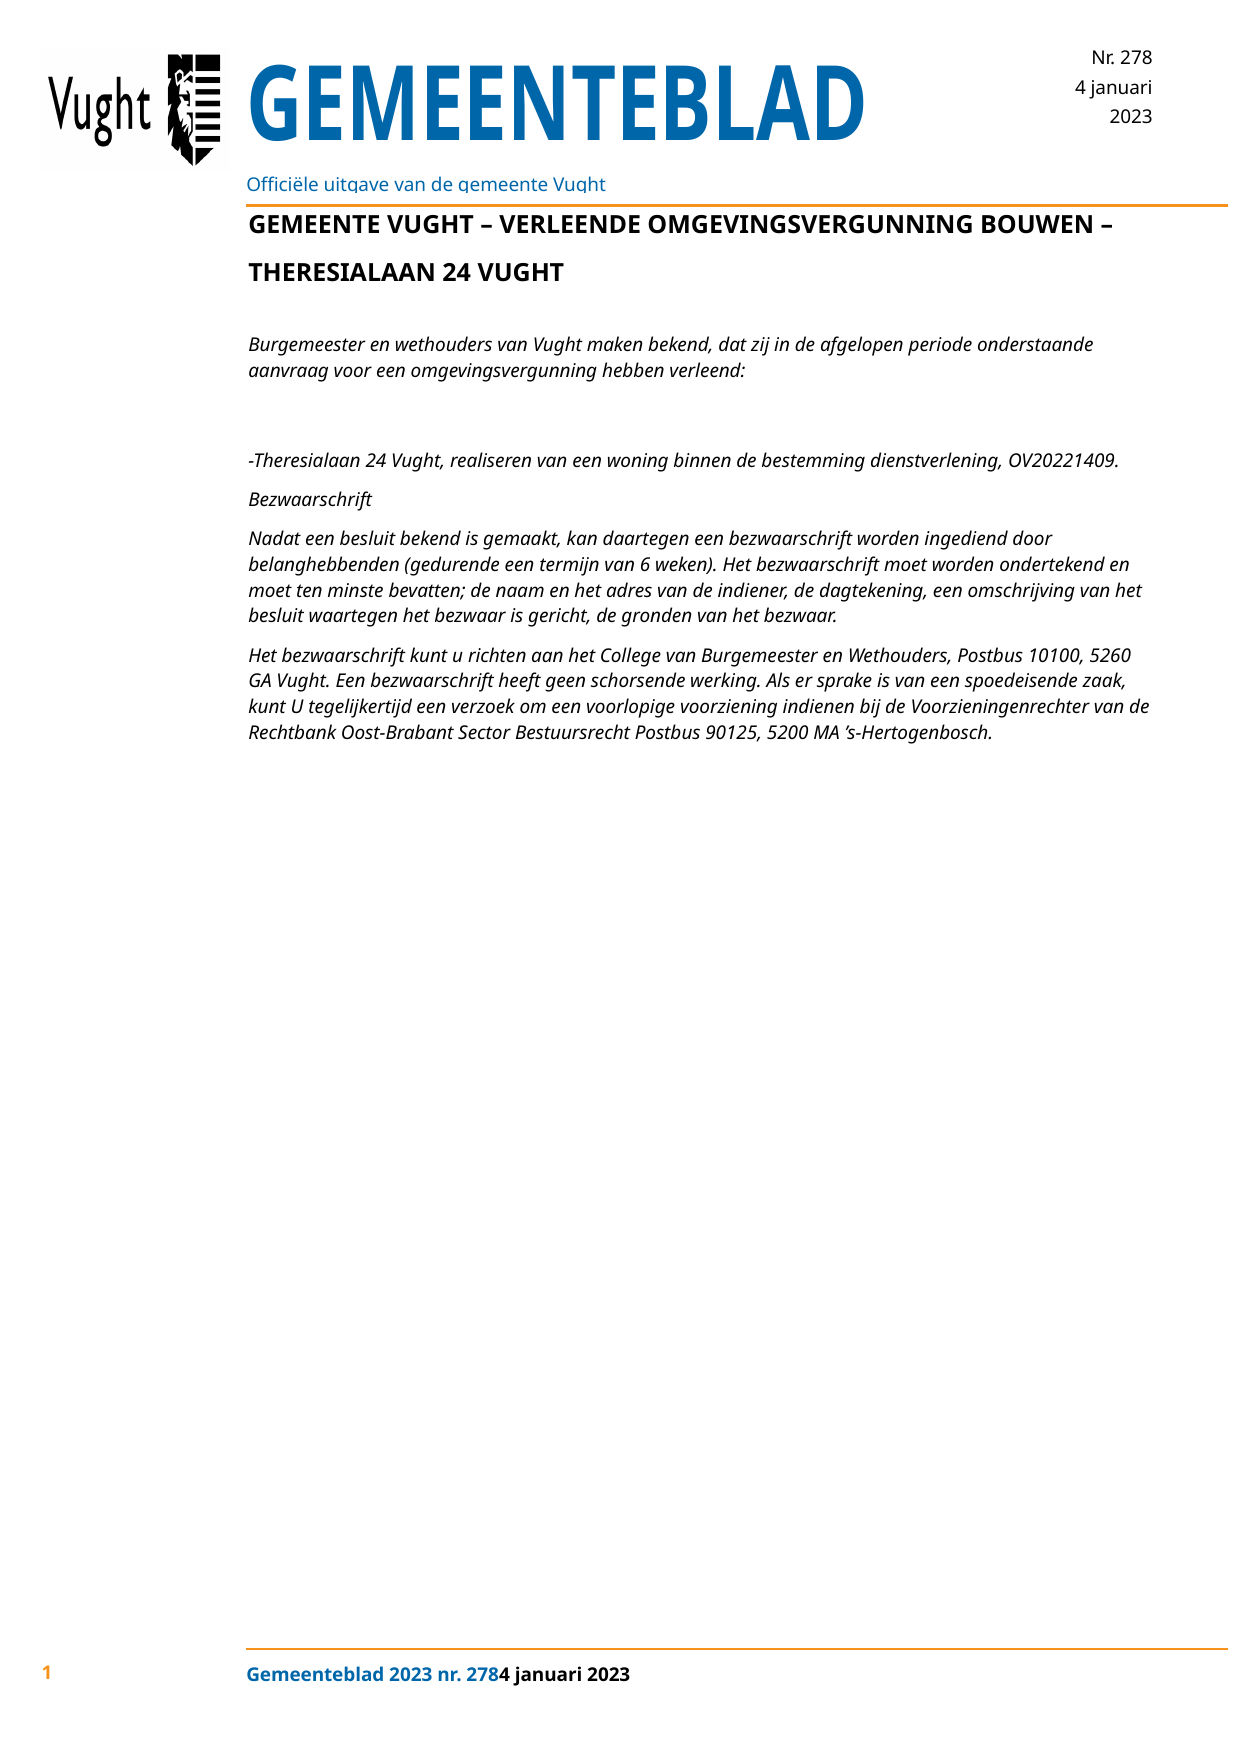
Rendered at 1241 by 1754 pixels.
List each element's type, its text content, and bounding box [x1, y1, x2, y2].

text Burgemeester en wethouders van Vught maken bekend, dat zij in de afgelopen periode onderstaande aanvraag voor een omgevingsvergunning hebben verleend: [248, 331, 1152, 383]
text -Theresialaan 24 Vught, realiseren van een woning binnen de bestemming dienstverlening, OV20221409. [248, 447, 1152, 473]
picture [41, 47, 231, 172]
text Bezwaarschrift [248, 486, 1152, 512]
text Nadat een besluit bekend is gemaakt, kan daartegen een bezwaarschrift worden ingediend door belanghebbenden (gedurende een termijn van 6 weken). Het bezwaarschrift moet worden ondertekend en moet ten minste bevatten; de naam en het adres van de indiener, de dagtekening, een omschrijving van het besluit waartegen het bezwaar is gericht, de gronden van het bezwaar. [248, 525, 1152, 628]
text Het bezwaarschrift kunt u richten aan het College van Burgemeester en Wethouders, Postbus 10100, 5260 GA Vught. Een bezwaarschrift heeft geen schorsende werking. Als er sprake is van een spoedeisende zaak, kunt U tegelijkertijd een verzoek om een voorlopige voorziening indienen bij de Voorzieningenrechter van de Rechtbank Oost-Brabant Sector Bestuursrecht Postbus 90125, 5200 MA ’s-Hertogenbosch. [248, 642, 1152, 745]
text GEMEENTE VUGHT – VERLEENDE OMGEVINGSVERGUNNING BOUWEN –THERESIALAAN 24 VUGHT [248, 207, 1152, 288]
